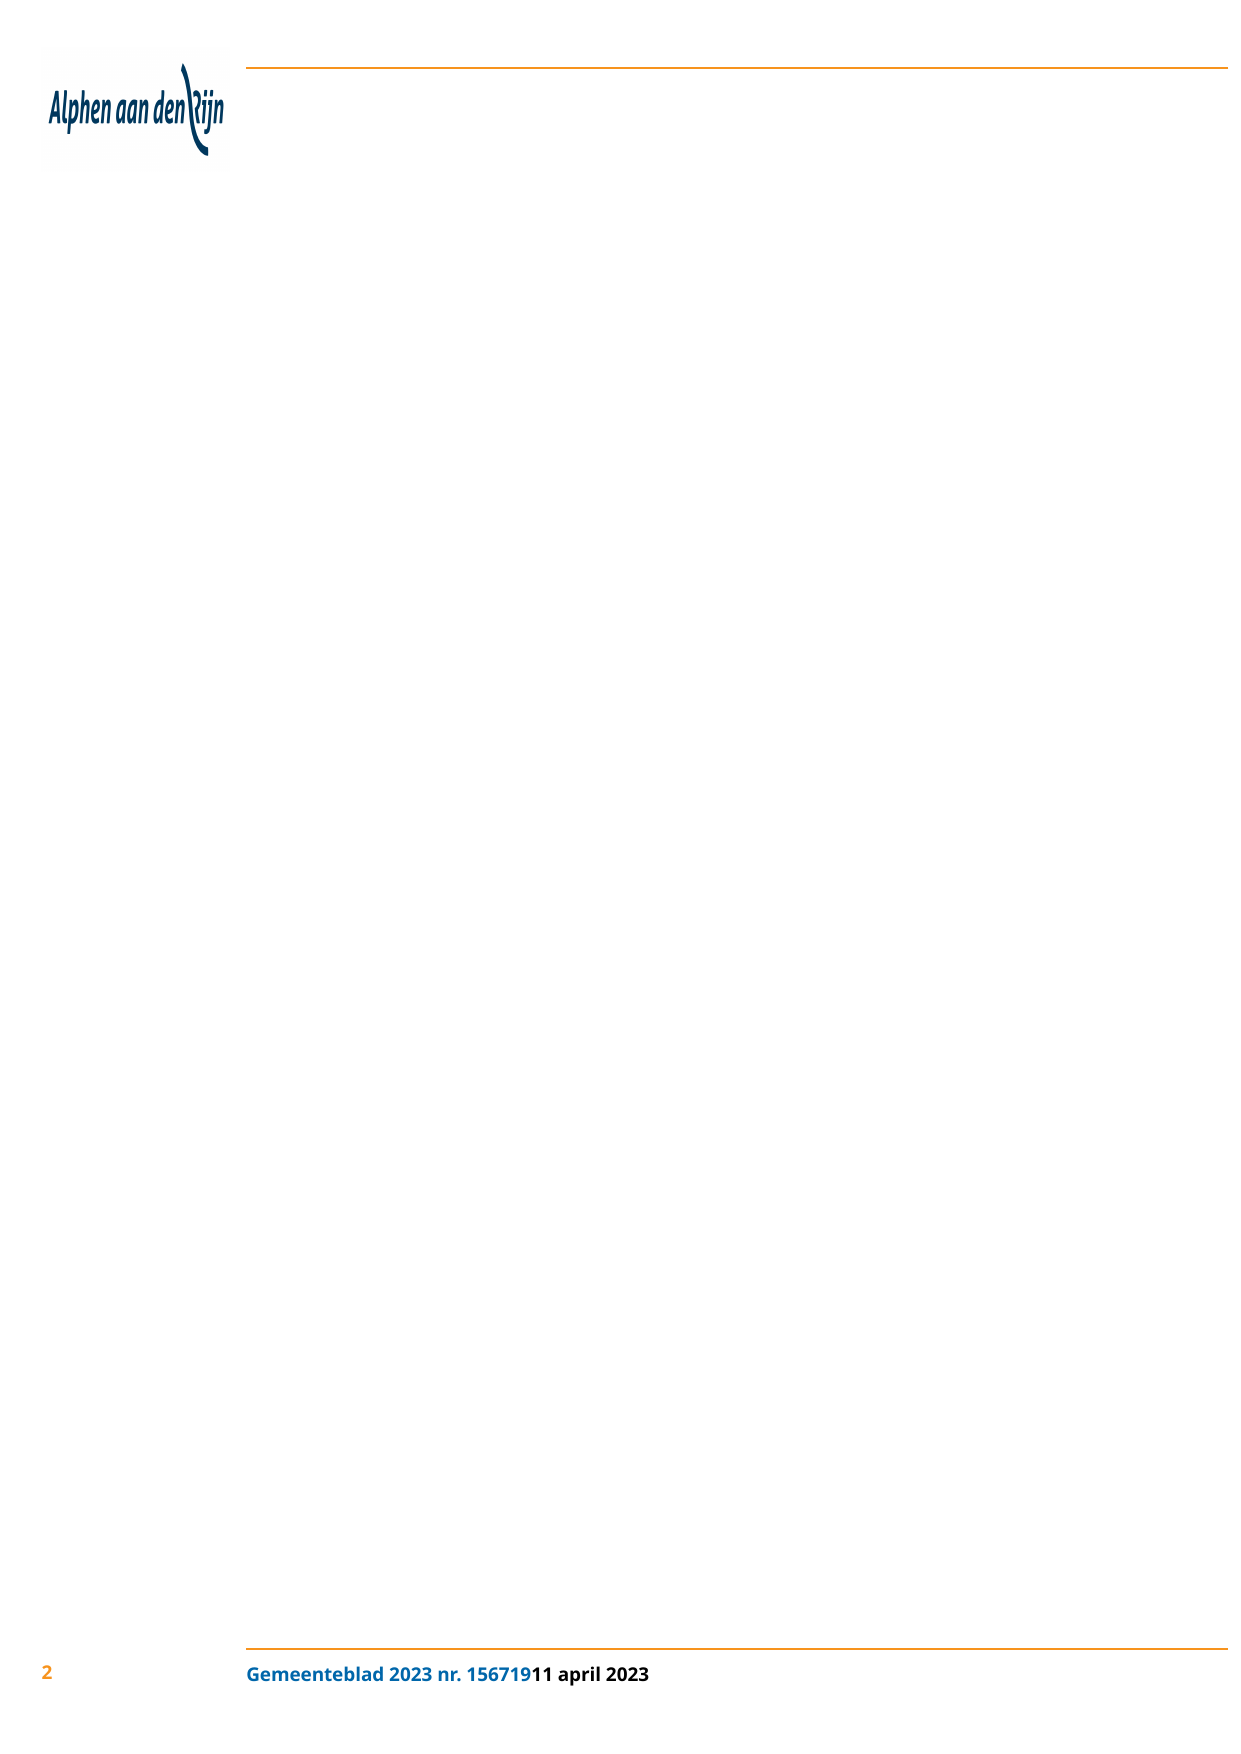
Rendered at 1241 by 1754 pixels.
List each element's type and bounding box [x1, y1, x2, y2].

picture [41, 47, 231, 172]
